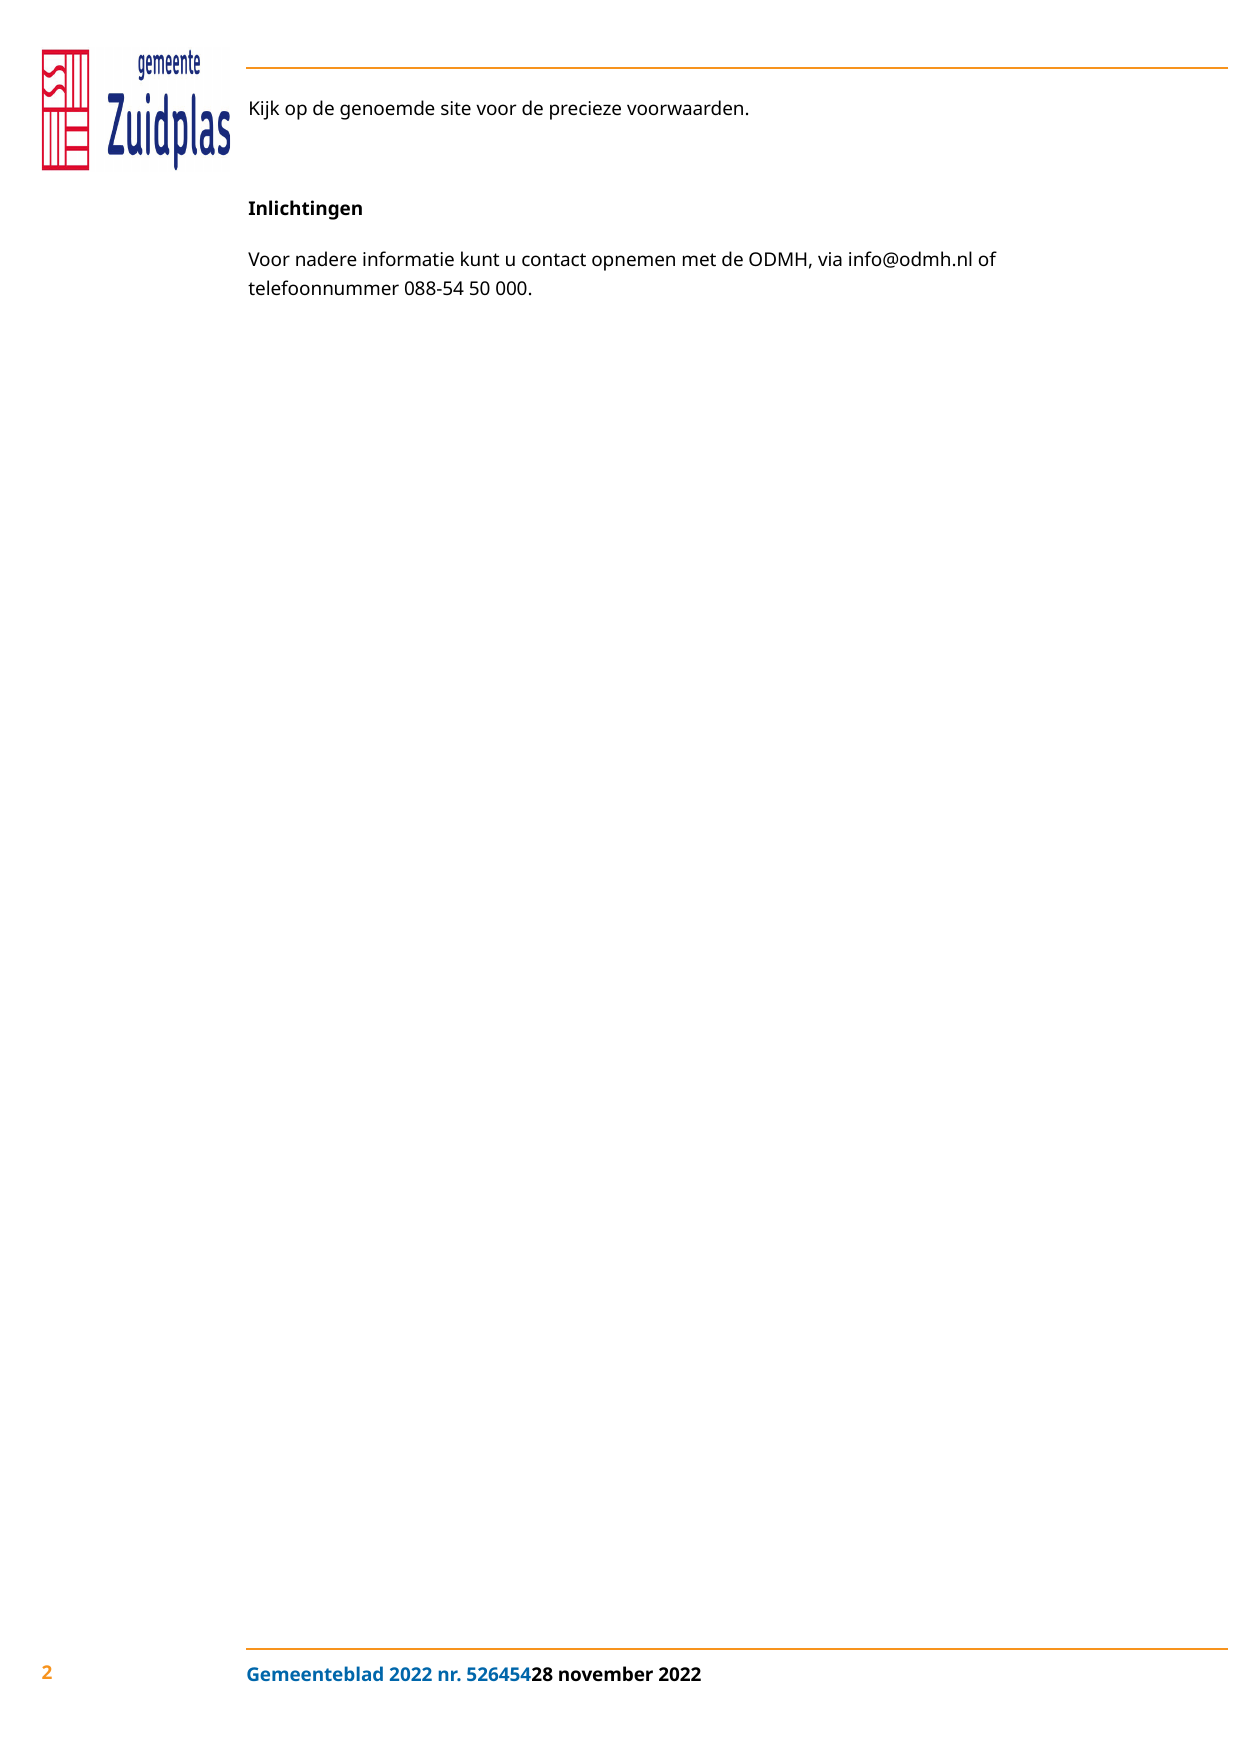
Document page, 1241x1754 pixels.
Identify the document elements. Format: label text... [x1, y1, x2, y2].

picture [41, 47, 231, 172]
text Inlichtingen [248, 196, 1152, 221]
text Kijk op de genoemde site voor de precieze voorwaarden. [248, 95, 1152, 121]
text Voor nadere informatie kunt u contact opnemen met de ODMH, via info@odmh.nl of telefoonnummer 088-54 50 000. [248, 246, 1152, 301]
